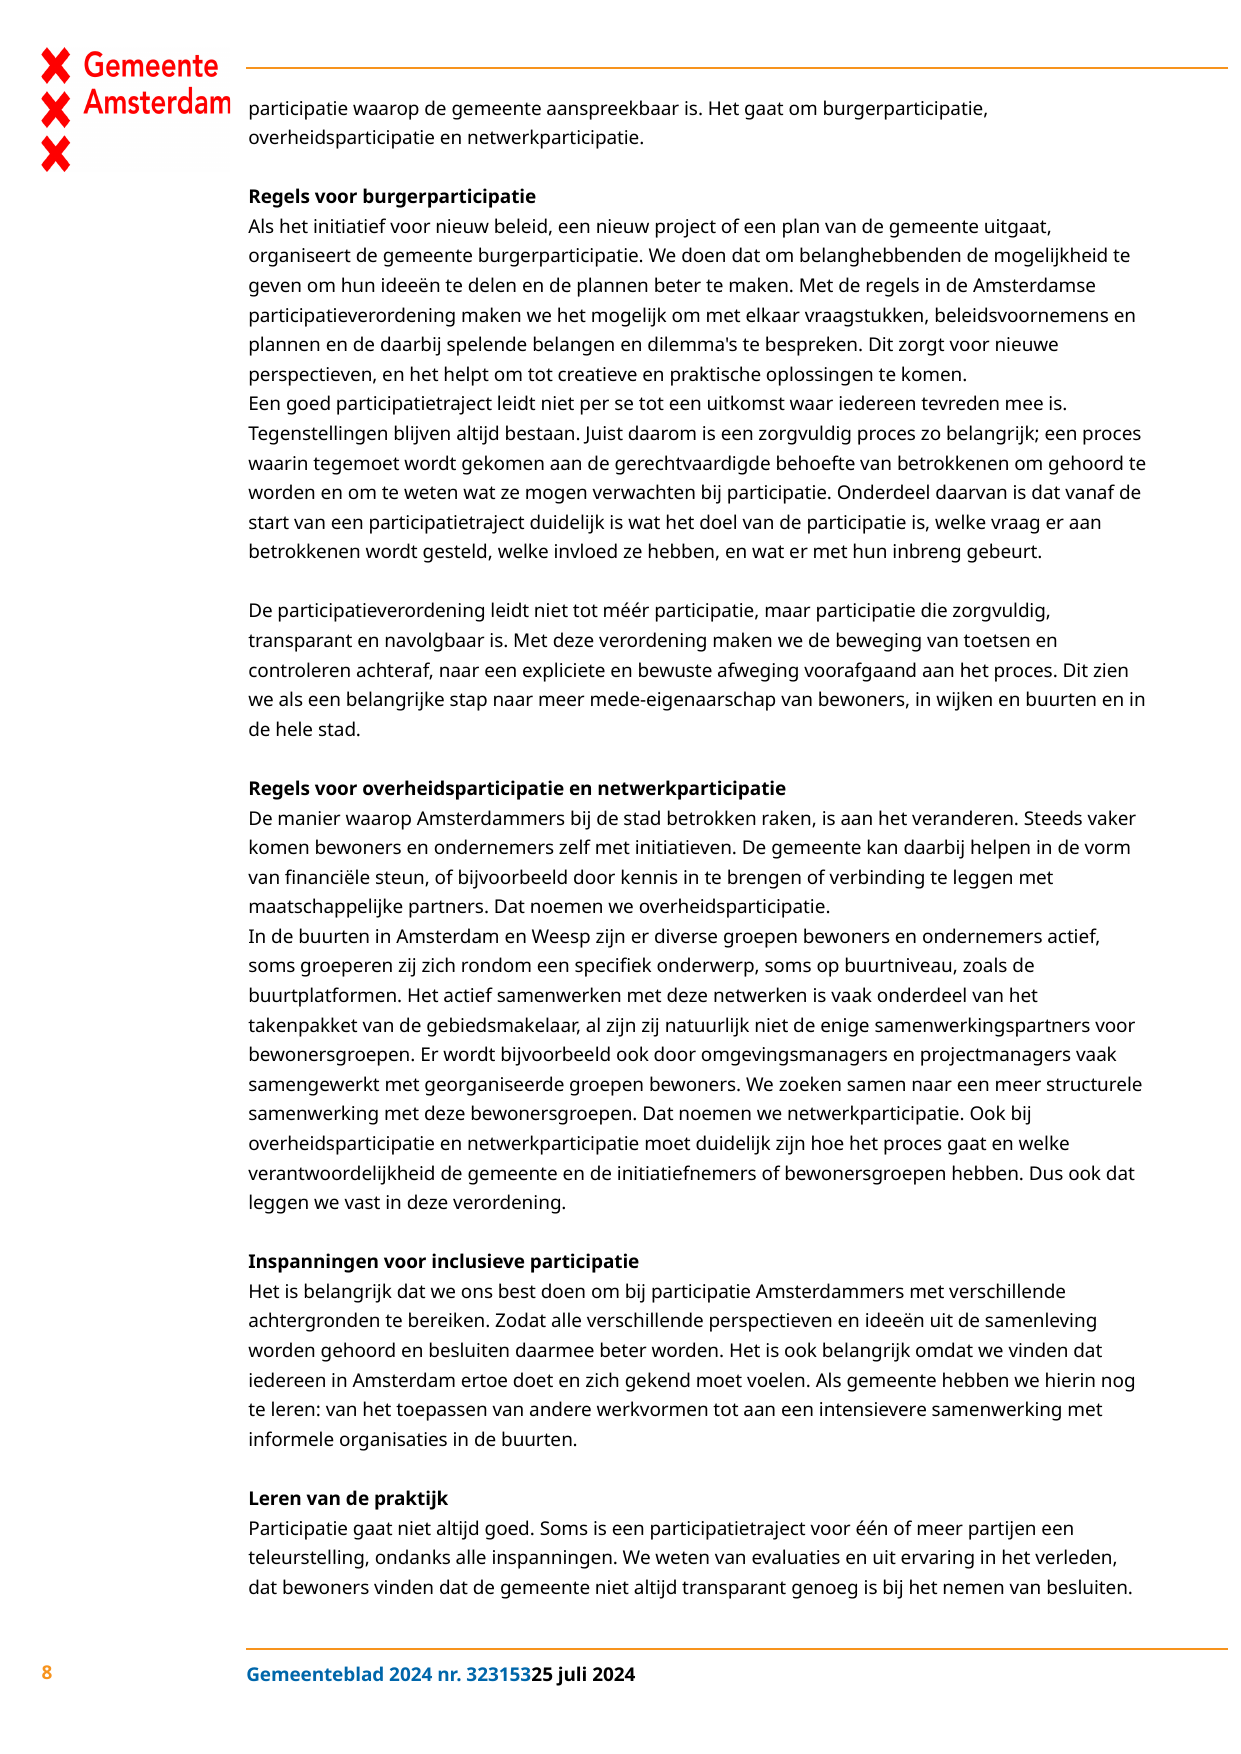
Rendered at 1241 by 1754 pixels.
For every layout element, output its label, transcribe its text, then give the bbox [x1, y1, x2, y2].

text Regels voor burgerparticipatie [248, 183, 1152, 209]
text Participatie gaat niet altijd goed. Soms is een participatietraject voor één of meer partijen een teleurstelling, ondanks alle inspanningen. We weten van evaluaties en uit ervaring in het verleden, dat bewoners vinden dat de gemeente niet altijd transparant genoeg is bij het nemen van besluiten. [248, 1515, 1152, 1600]
text In de buurten in Amsterdam en Weesp zijn er diverse groepen bewoners en ondernemers actief, soms groeperen zij zich rondom een specifiek onderwerp, soms op buurtniveau, zoals de buurtplatformen. Het actief samenwerken met deze netwerken is vaak onderdeel van het takenpakket van de gebiedsmakelaar, al zijn zij natuurlijk niet de enige samenwerkingspartners voor bewonersgroepen. Er wordt bijvoorbeeld ook door omgevingsmanagers en projectmanagers vaak samengewerkt met georganiseerde groepen bewoners. We zoeken samen naar een meer structurele samenwerking met deze bewonersgroepen. Dat noemen we netwerkparticipatie. Ook bij overheidsparticipatie en netwerkparticipatie moet duidelijk zijn hoe het proces gaat en welke verantwoordelijkheid de gemeente en de initiatiefnemers of bewonersgroepen hebben. Dus ook dat leggen we vast in deze verordening. [248, 923, 1152, 1215]
text De manier waarop Amsterdammers bij de stad betrokken raken, is aan het veranderen. Steeds vaker komen bewoners en ondernemers zelf met initiatieven. De gemeente kan daarbij helpen in de vorm van financiële steun, of bijvoorbeeld door kennis in te brengen of verbinding te leggen met maatschappelijke partners. Dat noemen we overheidsparticipatie. [248, 805, 1152, 919]
text Inspanningen voor inclusieve participatie [248, 1248, 1152, 1274]
text Regels voor overheidsparticipatie en netwerkparticipatie [248, 775, 1152, 801]
text Een goed participatietraject leidt niet per se tot een uitkomst waar iedereen tevreden mee is. Tegenstellingen blijven altijd bestaan. Juist daarom is een zorgvuldig proces zo belangrijk; een proces waarin tegemoet wordt gekomen aan de gerechtvaardigde behoefte van betrokkenen om gehoord te worden en om te weten wat ze mogen verwachten bij participatie. Onderdeel daarvan is dat vanaf de start van een participatietraject duidelijk is wat het doel van de participatie is, welke vraag er aan betrokkenen wordt gesteld, welke invloed ze hebben, en wat er met hun inbreng gebeurt. [248, 391, 1152, 564]
text De participatieverordening leidt niet tot méér participatie, maar participatie die zorgvuldig, transparant en navolgbaar is. Met deze verordening maken we de beweging van toetsen en controleren achteraf, naar een expliciete en bewuste afweging voorafgaand aan het proces. Dit zien we als een belangrijke stap naar meer mede-eigenaarschap van bewoners, in wijken en buurten en in de hele stad. [248, 598, 1152, 742]
text participatie waarop de gemeente aanspreekbaar is. Het gaat om burgerparticipatie, overheidsparticipatie en netwerkparticipatie. [248, 95, 1152, 150]
text Als het initiatief voor nieuw beleid, een nieuw project of een plan van de gemeente uitgaat, organiseert de gemeente burgerparticipatie. We doen dat om belanghebbenden de mogelijkheid te geven om hun ideeën te delen en de plannen beter te maken. Met de regels in de Amsterdamse participatieverordening maken we het mogelijk om met elkaar vraagstukken, beleidsvoornemens en plannen en de daarbij spelende belangen en dilemma's te bespreken. Dit zorgt voor nieuwe perspectieven, en het helpt om tot creatieve en praktische oplossingen te komen. [248, 213, 1152, 387]
picture [41, 47, 231, 172]
text Het is belangrijk dat we ons best doen om bij participatie Amsterdammers met verschillende achtergronden te bereiken. Zodat alle verschillende perspectieven en ideeën uit de samenleving worden gehoord en besluiten daarmee beter worden. Het is ook belangrijk omdat we vinden dat iedereen in Amsterdam ertoe doet en zich gekend moet voelen. Als gemeente hebben we hierin nog te leren: van het toepassen van andere werkvormen tot aan een intensievere samenwerking met informele organisaties in de buurten. [248, 1278, 1152, 1452]
text Leren van de praktijk [248, 1485, 1152, 1511]
